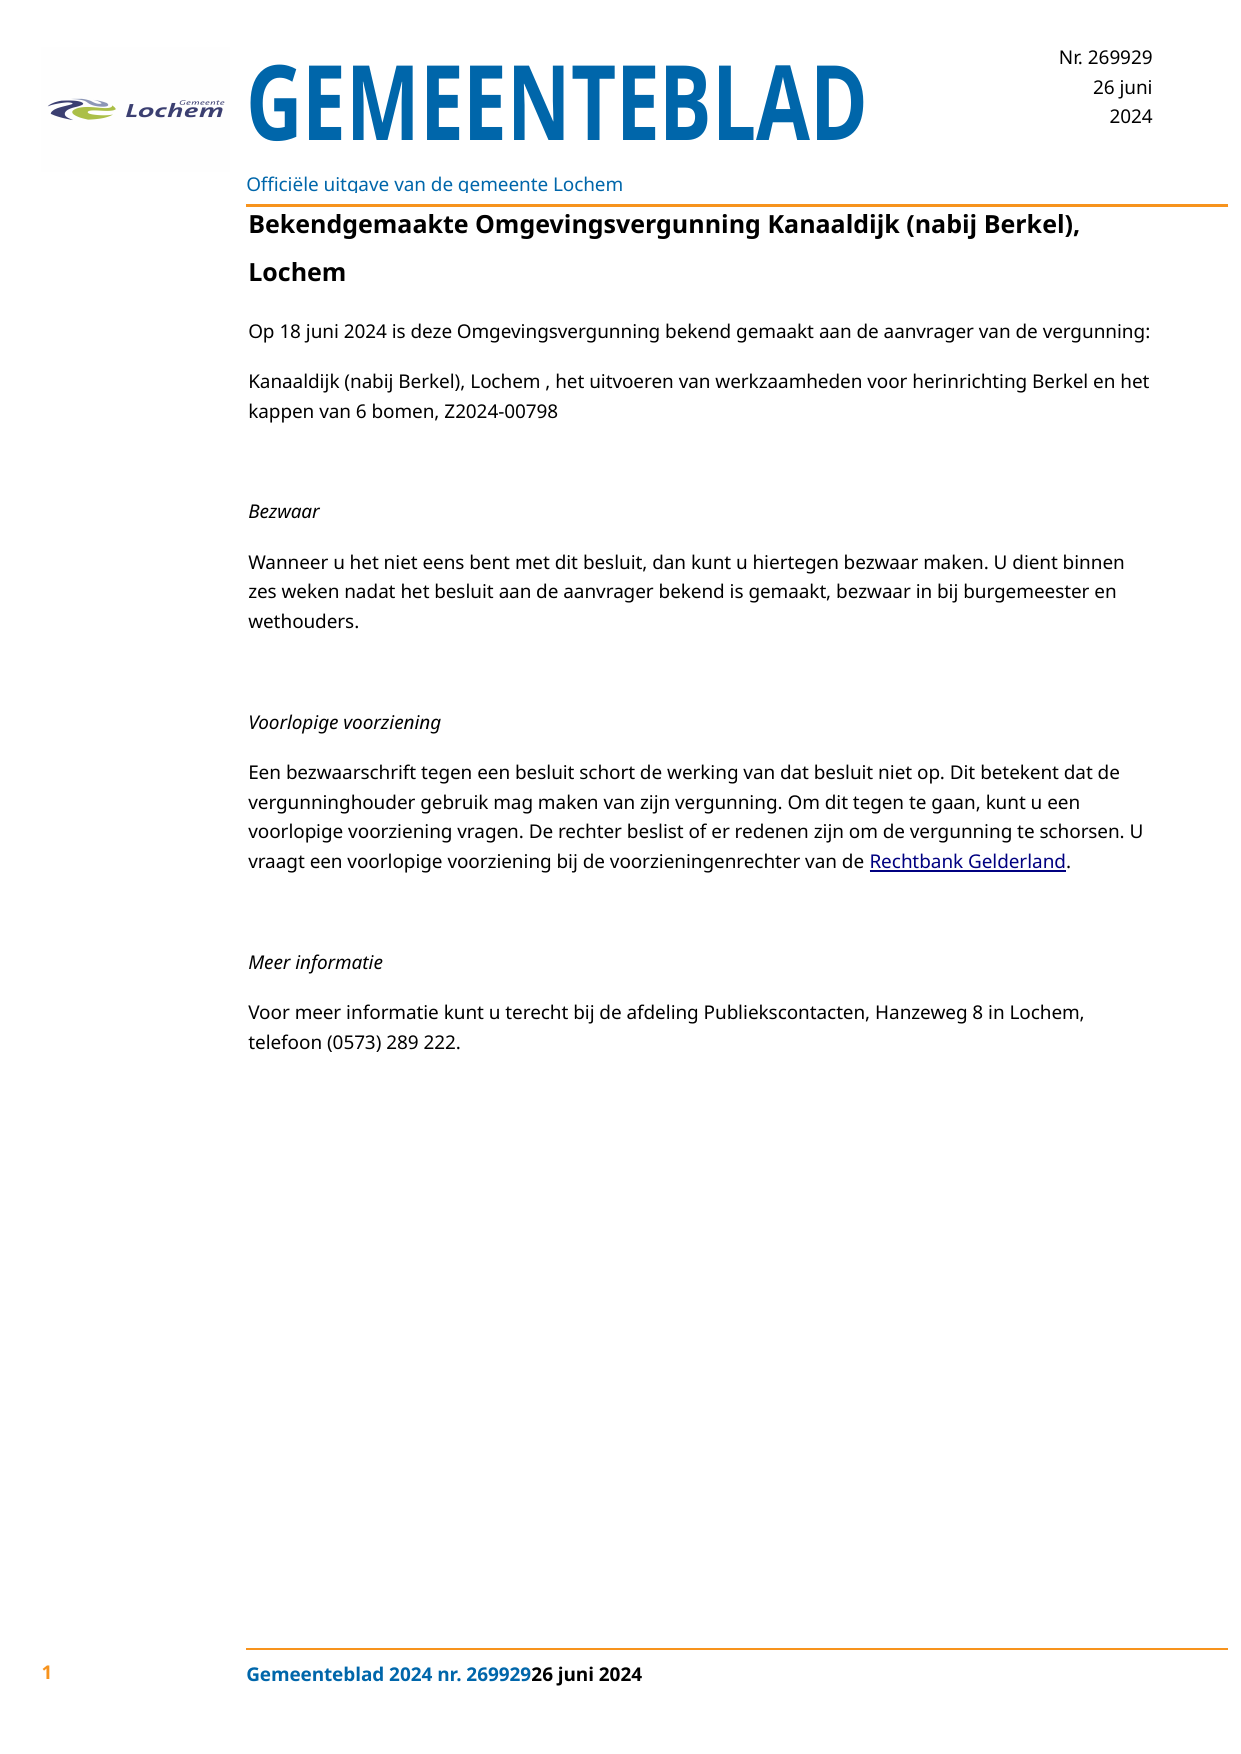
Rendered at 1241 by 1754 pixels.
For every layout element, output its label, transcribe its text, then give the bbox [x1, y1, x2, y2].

text Op 18 juni 2024 is deze Omgevingsvergunning bekend gemaakt aan de aanvrager van de vergunning: [248, 318, 1152, 344]
text Kanaaldijk (nabij Berkel), Lochem , het uitvoeren van werkzaamheden voor herinrichting Berkel en het kappen van 6 bomen, Z2024-00798 [248, 368, 1152, 424]
text Voor meer informatie kunt u terecht bij de afdeling Publiekscontacten, Hanzeweg 8 in Lochem, telefoon (0573) 289 222. [248, 999, 1152, 1055]
text Voorlopige voorziening [248, 709, 1152, 735]
text Wanneer u het niet eens bent met dit besluit, dan kunt u hiertegen bezwaar maken. U dient binnen zes weken nadat het besluit aan de aanvrager bekend is gemaakt, bezwaar in bij burgemeester en wethouders. [248, 549, 1152, 634]
text Bezwaar [248, 499, 1152, 524]
text Een bezwaarschrift tegen een besluit schort de werking van dat besluit niet op. Dit betekent dat de vergunninghouder gebruik mag maken van zijn vergunning. Om dit tegen te gaan, kunt u een voorlopige voorziening vragen. De rechter beslist of er redenen zijn om de vergunning te schorsen. U vraagt een voorlopige voorziening bij de voorzieningenrechter van de Rechtbank Gelderland. [248, 759, 1152, 874]
text Meer informatie [248, 949, 1152, 975]
text Bekendgemaakte Omgevingsvergunning Kanaaldijk (nabij Berkel), Lochem [248, 207, 1152, 288]
picture [41, 47, 231, 172]
